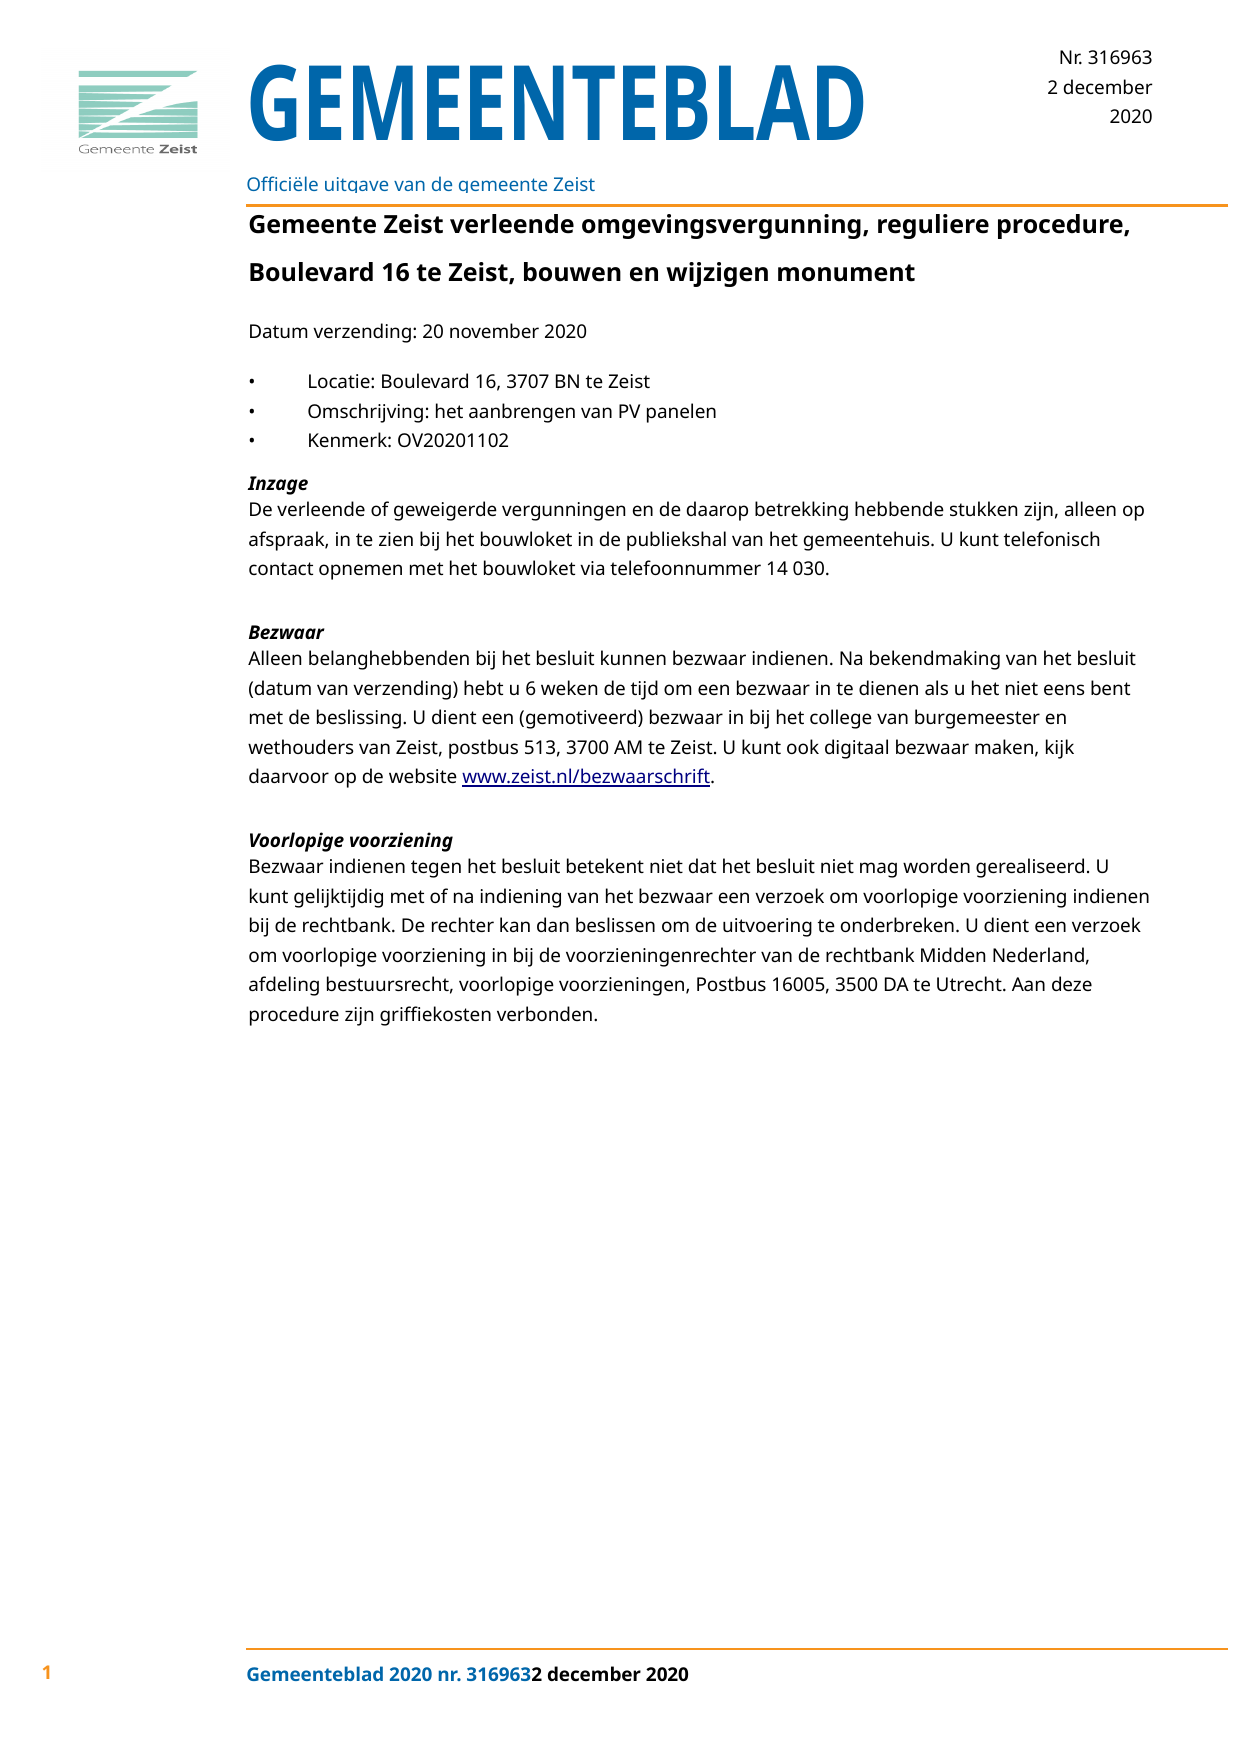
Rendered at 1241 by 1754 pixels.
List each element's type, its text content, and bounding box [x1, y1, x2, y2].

text Gemeente Zeist verleende omgevingsvergunning, reguliere procedure, Boulevard 16 te Zeist, bouwen en wijzigen monument [248, 207, 1152, 288]
text Inzage [248, 471, 1152, 496]
list Locatie: Boulevard 16, 3707 BN te Zeist [248, 368, 1152, 394]
list Kenmerk: OV20201102 [248, 427, 1152, 453]
text Bezwaar indienen tegen het besluit betekent niet dat het besluit niet mag worden gerealiseerd. U kunt gelijktijdig met of na indiening van het bezwaar een verzoek om voorlopige voorziening indienen bij de rechtbank. De rechter kan dan beslissen om de uitvoering te onderbreken. U dient een verzoek om voorlopige voorziening in bij de voorzieningenrechter van de rechtbank Midden Nederland, afdeling bestuursrecht, voorlopige voorzieningen, Postbus 16005, 3500 DA te Utrecht. Aan deze procedure zijn griffiekosten verbonden. [248, 853, 1152, 1027]
text Datum verzending: 20 november 2020 [248, 318, 1152, 344]
picture [41, 47, 231, 172]
text Voorlopige voorziening [248, 827, 1152, 853]
text Bezwaar [248, 619, 1152, 645]
text De verleende of geweigerde vergunningen en de daarop betrekking hebbende stukken zijn, alleen op afspraak, in te zien bij het bouwloket in de publiekshal van het gemeentehuis. U kunt telefonisch contact opnemen met het bouwloket via telefoonnummer 14 030. [248, 496, 1152, 581]
list Omschrijving: het aanbrengen van PV panelen [248, 398, 1152, 424]
text Alleen belanghebbenden bij het besluit kunnen bezwaar indienen. Na bekendmaking van het besluit (datum van verzending) hebt u 6 weken de tijd om een bezwaar in te dienen als u het niet eens bent met de beslissing. U dient een (gemotiveerd) bezwaar in bij het college van burgemeester en wethouders van Zeist, postbus 513, 3700 AM te Zeist. U kunt ook digitaal bezwaar maken, kijk daarvoor op de website www.zeist.nl/bezwaarschrift. [248, 645, 1152, 789]
